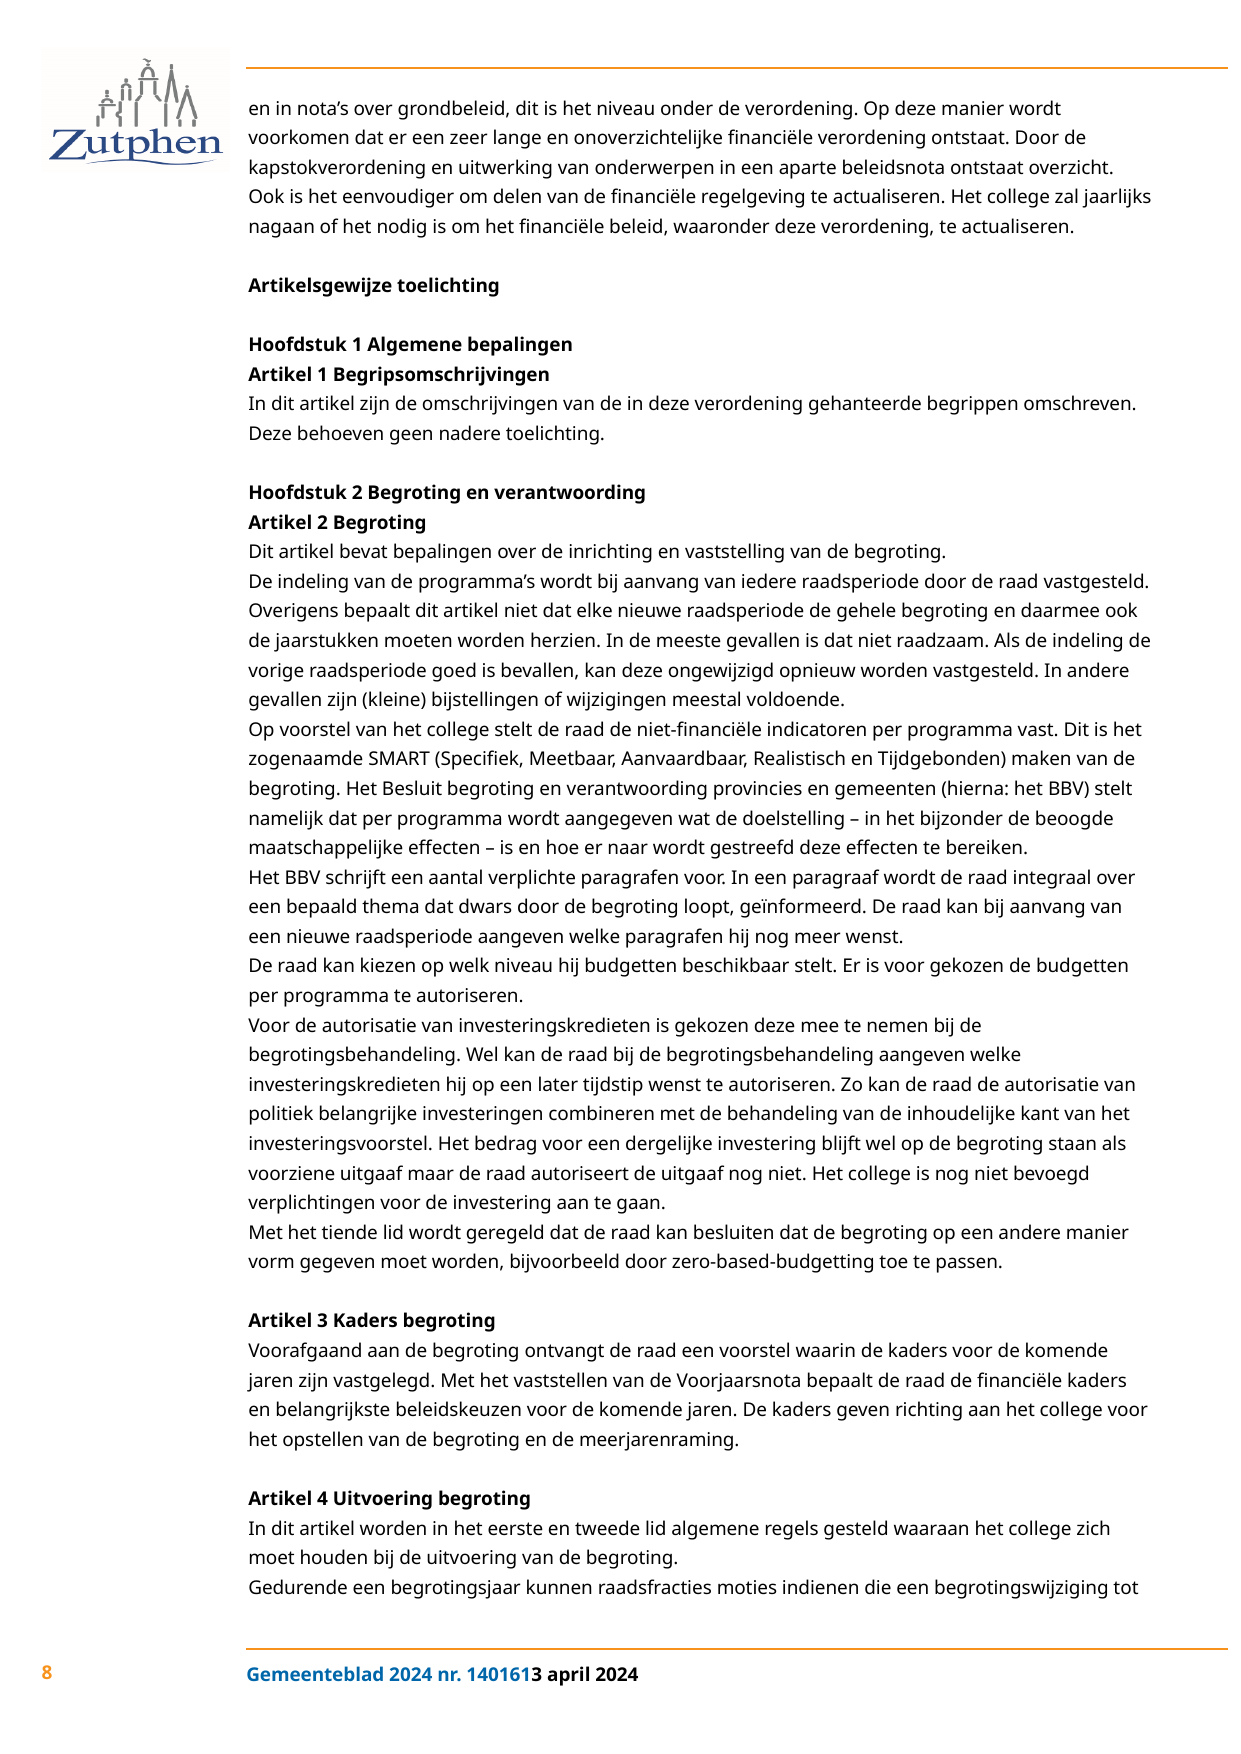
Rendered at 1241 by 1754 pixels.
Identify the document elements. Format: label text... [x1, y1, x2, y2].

text De raad kan kiezen op welk niveau hij budgetten beschikbaar stelt. Er is voor gekozen de budgetten per programma te autoriseren. [248, 953, 1152, 1008]
text Hoofdstuk 2 Begroting en verantwoording [248, 479, 1152, 505]
text en in nota’s over grondbeleid, dit is het niveau onder de verordening. Op deze manier wordt voorkomen dat er een zeer lange en onoverzichtelijke financiële verordening ontstaat. Door de kapstokverordening en uitwerking van onderwerpen in een aparte beleidsnota ontstaat overzicht. Ook is het eenvoudiger om delen van de financiële regelgeving te actualiseren. Het college zal jaarlijks nagaan of het nodig is om het financiële beleid, waaronder deze verordening, te actualiseren. [248, 95, 1152, 239]
text Artikel 1 Begripsomschrijvingen [248, 361, 1152, 387]
text Dit artikel bevat bepalingen over de inrichting en vaststelling van de begroting. [248, 538, 1152, 564]
text Het BBV schrijft een aantal verplichte paragrafen voor. In een paragraaf wordt de raad integraal over een bepaald thema dat dwars door de begroting loopt, geïnformeerd. De raad kan bij aanvang van een nieuwe raadsperiode aangeven welke paragrafen hij nog meer wenst. [248, 864, 1152, 949]
text Hoofdstuk 1 Algemene bepalingen [248, 331, 1152, 357]
text Artikel 2 Begroting [248, 509, 1152, 535]
text Voor de autorisatie van investeringskredieten is gekozen deze mee te nemen bij de begrotingsbehandeling. Wel kan de raad bij de begrotingsbehandeling aangeven welke investeringskredieten hij op een later tijdstip wenst te autoriseren. Zo kan de raad de autorisatie van politiek belangrijke investeringen combineren met de behandeling van de inhoudelijke kant van het investeringsvoorstel. Het bedrag voor een dergelijke investering blijft wel op de begroting staan als voorziene uitgaaf maar de raad autoriseert de uitgaaf nog niet. Het college is nog niet bevoegd verplichtingen voor de investering aan te gaan. [248, 1012, 1152, 1215]
text Gedurende een begrotingsjaar kunnen raadsfracties moties indienen die een begrotingswijziging tot [248, 1574, 1152, 1600]
text In dit artikel zijn de omschrijvingen van de in deze verordening gehanteerde begrippen omschreven. Deze behoeven geen nadere toelichting. [248, 391, 1152, 446]
text Artikel 3 Kaders begroting [248, 1308, 1152, 1333]
text Artikelsgewijze toelichting [248, 272, 1152, 298]
text Voorafgaand aan de begroting ontvangt de raad een voorstel waarin de kaders voor de komende jaren zijn vastgelegd. Met het vaststellen van de Voorjaarsnota bepaalt de raad de financiële kaders en belangrijkste beleidskeuzen voor de komende jaren. De kaders geven richting aan het college voor het opstellen van de begroting en de meerjarenraming. [248, 1337, 1152, 1452]
text Op voorstel van het college stelt de raad de niet-financiële indicatoren per programma vast. Dit is het zogenaamde SMART (Specifiek, Meetbaar, Aanvaardbaar, Realistisch en Tijdgebonden) maken van de begroting. Het Besluit begroting en verantwoording provincies en gemeenten (hierna: het BBV) stelt namelijk dat per programma wordt aangegeven wat de doelstelling – in het bijzonder de beoogde maatschappelijke effecten – is en hoe er naar wordt gestreefd deze effecten te bereiken. [248, 716, 1152, 860]
text In dit artikel worden in het eerste en tweede lid algemene regels gesteld waaraan het college zich moet houden bij de uitvoering van de begroting. [248, 1515, 1152, 1570]
text Met het tiende lid wordt geregeld dat de raad kan besluiten dat de begroting op een andere manier vorm gegeven moet worden, bijvoorbeeld door zero-based-budgetting toe te passen. [248, 1219, 1152, 1274]
text Artikel 4 Uitvoering begroting [248, 1485, 1152, 1511]
picture [41, 47, 231, 172]
text De indeling van de programma’s wordt bij aanvang van iedere raadsperiode door de raad vastgesteld. Overigens bepaalt dit artikel niet dat elke nieuwe raadsperiode de gehele begroting en daarmee ook de jaarstukken moeten worden herzien. In de meeste gevallen is dat niet raadzaam. Als de indeling de vorige raadsperiode goed is bevallen, kan deze ongewijzigd opnieuw worden vastgesteld. In andere gevallen zijn (kleine) bijstellingen of wijzigingen meestal voldoende. [248, 568, 1152, 712]
